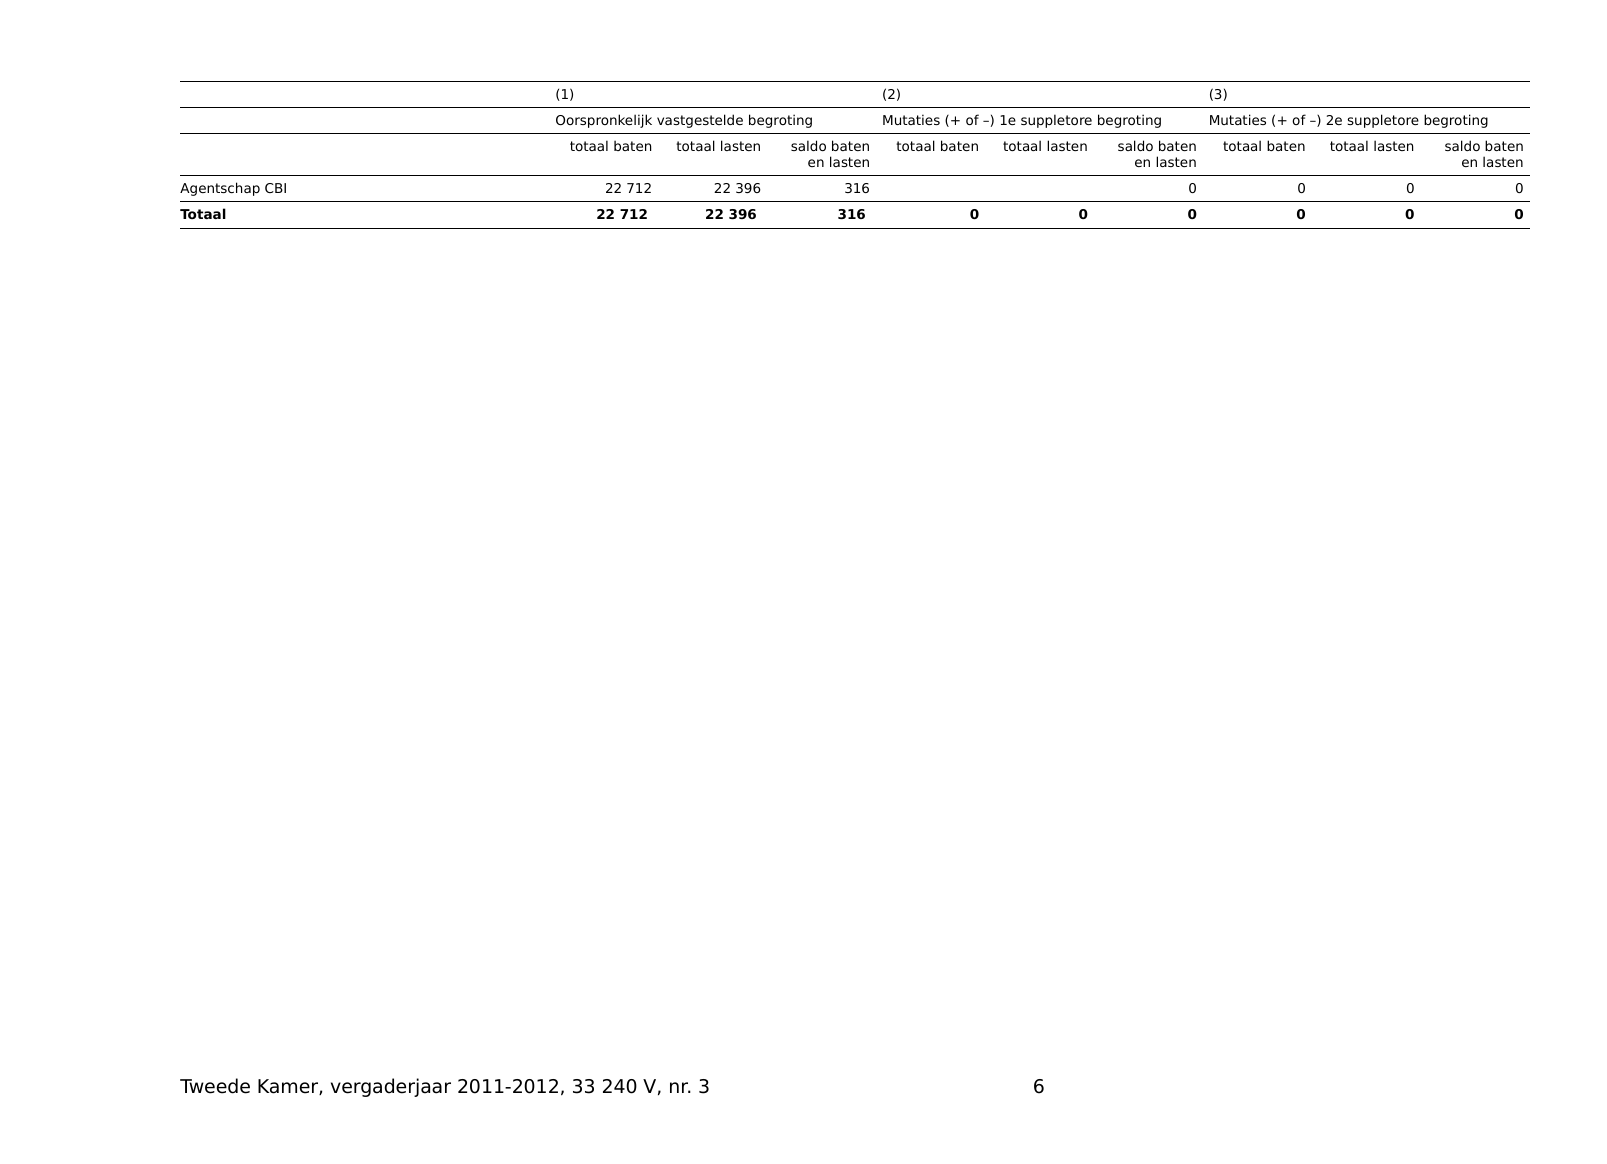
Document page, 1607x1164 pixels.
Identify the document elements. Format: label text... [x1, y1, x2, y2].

table_cell totaal baten [876, 134, 985, 175]
table_cell totaal baten [549, 134, 658, 175]
table_cell Mutaties (+ of –) 2e suppletore begroting [1203, 108, 1529, 133]
table_cell saldo baten en lasten [767, 134, 876, 175]
table_cell Agentschap CBI [180, 176, 549, 201]
table_header [180, 82, 549, 107]
table_cell totaal baten [1203, 134, 1311, 175]
table_cell 0 [1094, 202, 1203, 227]
table_cell 22 396 [658, 176, 767, 201]
table_cell Totaal [180, 202, 549, 227]
table_cell 0 [876, 202, 985, 227]
table_cell 0 [1094, 176, 1203, 201]
table_cell saldo baten en lasten [1094, 134, 1203, 175]
table_cell 0 [1203, 176, 1311, 201]
table_cell totaal lasten [658, 134, 767, 175]
table_header (2) [876, 82, 1203, 107]
table_cell 0 [1311, 202, 1420, 227]
table_cell [180, 134, 549, 175]
table_cell totaal lasten [1311, 134, 1420, 175]
table_cell 316 [767, 202, 876, 227]
table_cell [876, 176, 985, 201]
table_cell totaal lasten [985, 134, 1094, 175]
table_cell 316 [767, 176, 876, 201]
table_cell [985, 176, 1094, 201]
table_cell Oorspronkelijk vastgestelde begroting [549, 108, 876, 133]
table_cell 0 [1311, 176, 1420, 201]
table_cell Mutaties (+ of –) 1e suppletore begroting [876, 108, 1203, 133]
table_cell 0 [985, 202, 1094, 227]
table_cell 0 [1203, 202, 1311, 227]
table_cell 0 [1420, 176, 1529, 201]
table_cell 0 [1420, 202, 1529, 227]
table_cell [180, 108, 549, 133]
table_cell saldo baten en lasten [1420, 134, 1529, 175]
table_cell 22 712 [549, 176, 658, 201]
table_header (1) [549, 82, 876, 107]
table_cell 22 712 [549, 202, 658, 227]
table_cell 22 396 [658, 202, 767, 227]
table_header (3) [1203, 82, 1529, 107]
